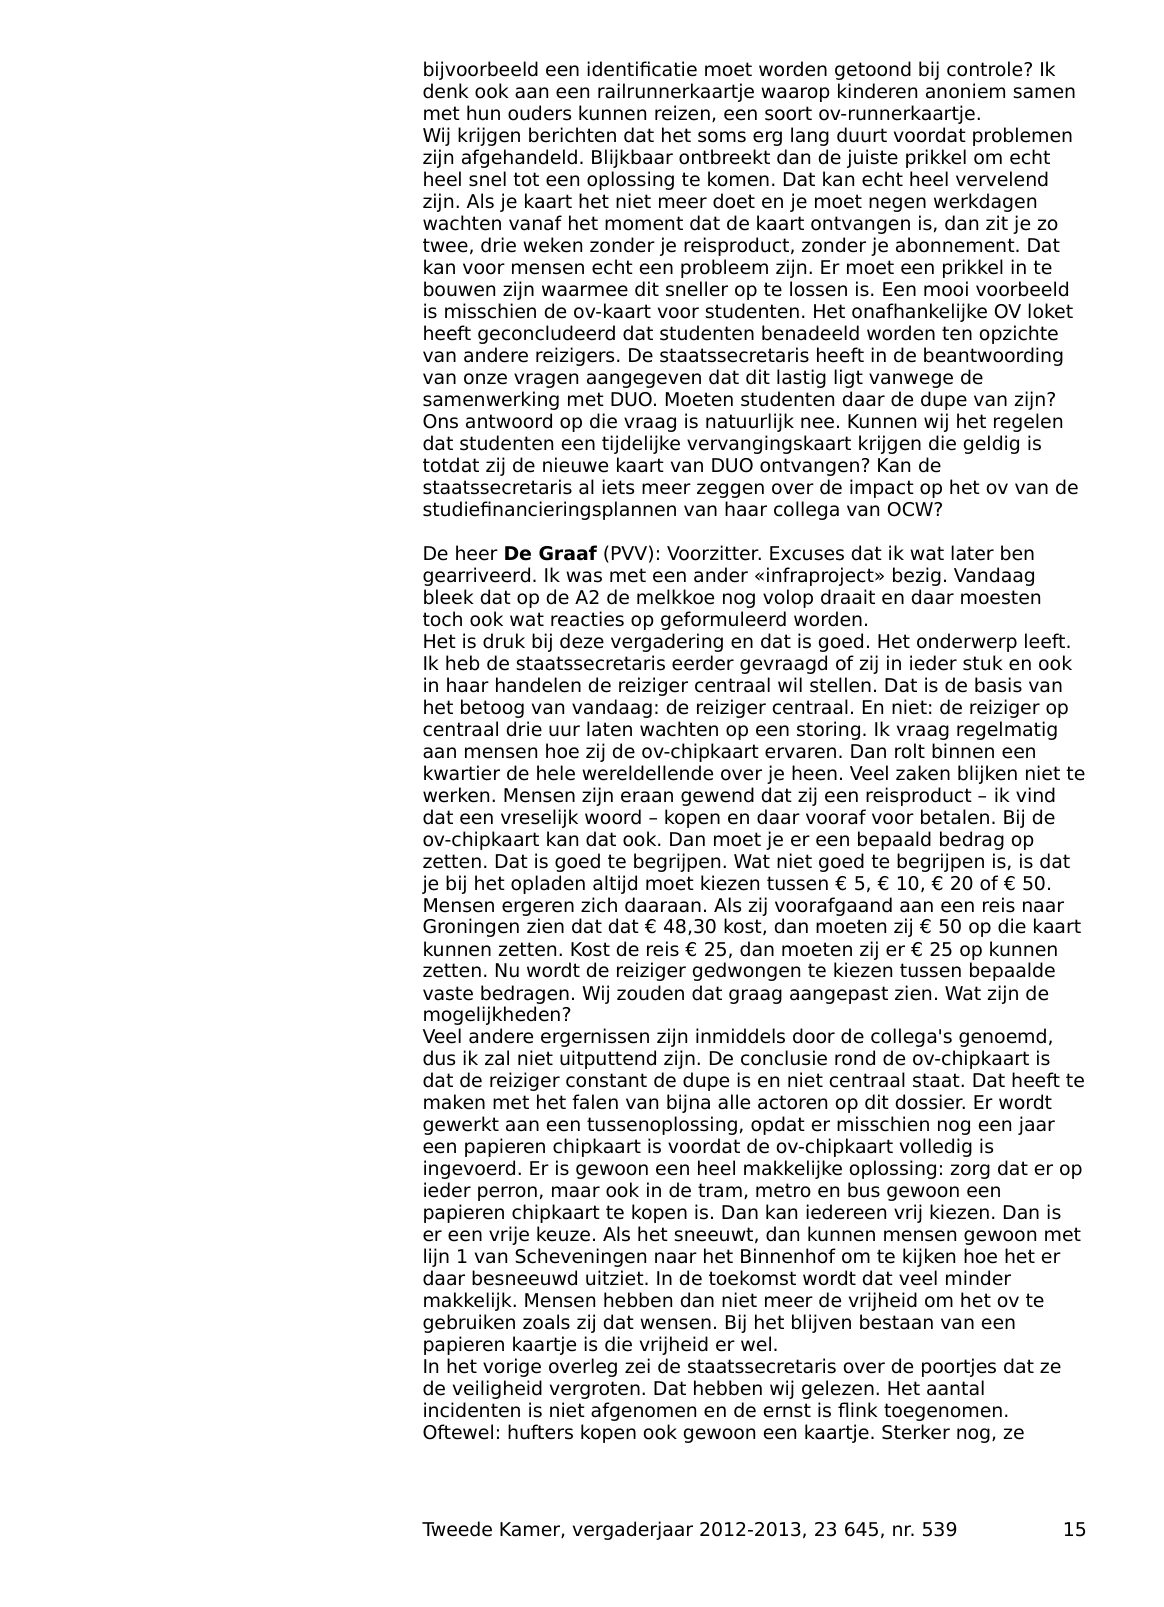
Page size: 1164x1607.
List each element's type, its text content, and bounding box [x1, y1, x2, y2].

text Wij krijgen berichten dat het soms erg lang duurt voordat problemen zijn afgehandeld. Blijkbaar ontbreekt dan de juiste prikkel om echt heel snel tot een oplossing te komen. Dat kan echt heel vervelend zijn. Als je kaart het niet meer doet en je moet negen werkdagen wachten vanaf het moment dat de kaart ontvangen is, dan zit je zo twee, drie weken zonder je reisproduct, zonder je abonnement. Dat kan voor mensen echt een probleem zijn. Er moet een prikkel in te bouwen zijn waarmee dit sneller op te lossen is. Een mooi voorbeeld is misschien de ov-kaart voor studenten. Het onafhankelijke OV loket heeft geconcludeerd dat studenten benadeeld worden ten opzichte van andere reizigers. De staatssecretaris heeft in de beantwoording van onze vragen aangegeven dat dit lastig ligt vanwege de samenwerking met DUO. Moeten studenten daar de dupe van zijn? Ons antwoord op die vraag is natuurlijk nee. Kunnen wij het regelen dat studenten een tijdelijke vervangingskaart krijgen die geldig is totdat zij de nieuwe kaart van DUO ontvangen? Kan de staatssecretaris al iets meer zeggen over de impact op het ov van de studiefinancieringsplannen van haar collega van OCW? [422, 125, 1087, 521]
text In het vorige overleg zei de staatssecretaris over de poortjes dat ze de veiligheid vergroten. Dat hebben wij gelezen. Het aantal incidenten is niet afgenomen en de ernst is flink toegenomen. Oftewel: hufters kopen ook gewoon een kaartje. Sterker nog, ze [422, 1356, 1087, 1444]
text De heer De Graaf (PVV): Voorzitter. Excuses dat ik wat later ben gearriveerd. Ik was met een ander «infraproject» bezig. Vandaag bleek dat op de A2 de melkkoe nog volop draait en daar moesten toch ook wat reacties op geformuleerd worden. [422, 543, 1087, 631]
text bijvoorbeeld een identificatie moet worden getoond bij controle? Ik denk ook aan een railrunnerkaartje waarop kinderen anoniem samen met hun ouders kunnen reizen, een soort ov-runnerkaartje. [422, 59, 1087, 125]
text Veel andere ergernissen zijn inmiddels door de collega's genoemd, dus ik zal niet uitputtend zijn. De conclusie rond de ov-chipkaart is dat de reiziger constant de dupe is en niet centraal staat. Dat heeft te maken met het falen van bijna alle actoren op dit dossier. Er wordt gewerkt aan een tussenoplossing, opdat er misschien nog een jaar een papieren chipkaart is voordat de ov-chipkaart volledig is ingevoerd. Er is gewoon een heel makkelijke oplossing: zorg dat er op ieder perron, maar ook in de tram, metro en bus gewoon een papieren chipkaart te kopen is. Dan kan iedereen vrij kiezen. Dan is er een vrije keuze. Als het sneeuwt, dan kunnen mensen gewoon met lijn 1 van Scheveningen naar het Binnenhof om te kijken hoe het er daar besneeuwd uitziet. In de toekomst wordt dat veel minder makkelijk. Mensen hebben dan niet meer de vrijheid om het ov te gebruiken zoals zij dat wensen. Bij het blijven bestaan van een papieren kaartje is die vrijheid er wel. [422, 1026, 1087, 1356]
text Het is druk bij deze vergadering en dat is goed. Het onderwerp leeft. Ik heb de staatssecretaris eerder gevraagd of zij in ieder stuk en ook in haar handelen de reiziger centraal wil stellen. Dat is de basis van het betoog van vandaag: de reiziger centraal. En niet: de reiziger op centraal drie uur laten wachten op een storing. Ik vraag regelmatig aan mensen hoe zij de ov-chipkaart ervaren. Dan rolt binnen een kwartier de hele wereldellende over je heen. Veel zaken blijken niet te werken. Mensen zijn eraan gewend dat zij een reisproduct – ik vind dat een vreselijk woord – kopen en daar vooraf voor betalen. Bij de ov-chipkaart kan dat ook. Dan moet je er een bepaald bedrag op zetten. Dat is goed te begrijpen. Wat niet goed te begrijpen is, is dat je bij het opladen altijd moet kiezen tussen € 5, € 10, € 20 of € 50. Mensen ergeren zich daaraan. Als zij voorafgaand aan een reis naar Groningen zien dat dat € 48,30 kost, dan moeten zij € 50 op die kaart kunnen zetten. Kost de reis € 25, dan moeten zij er € 25 op kunnen zetten. Nu wordt de reiziger gedwongen te kiezen tussen bepaalde vaste bedragen. Wij zouden dat graag aangepast zien. Wat zijn de mogelijkheden? [422, 631, 1087, 1026]
